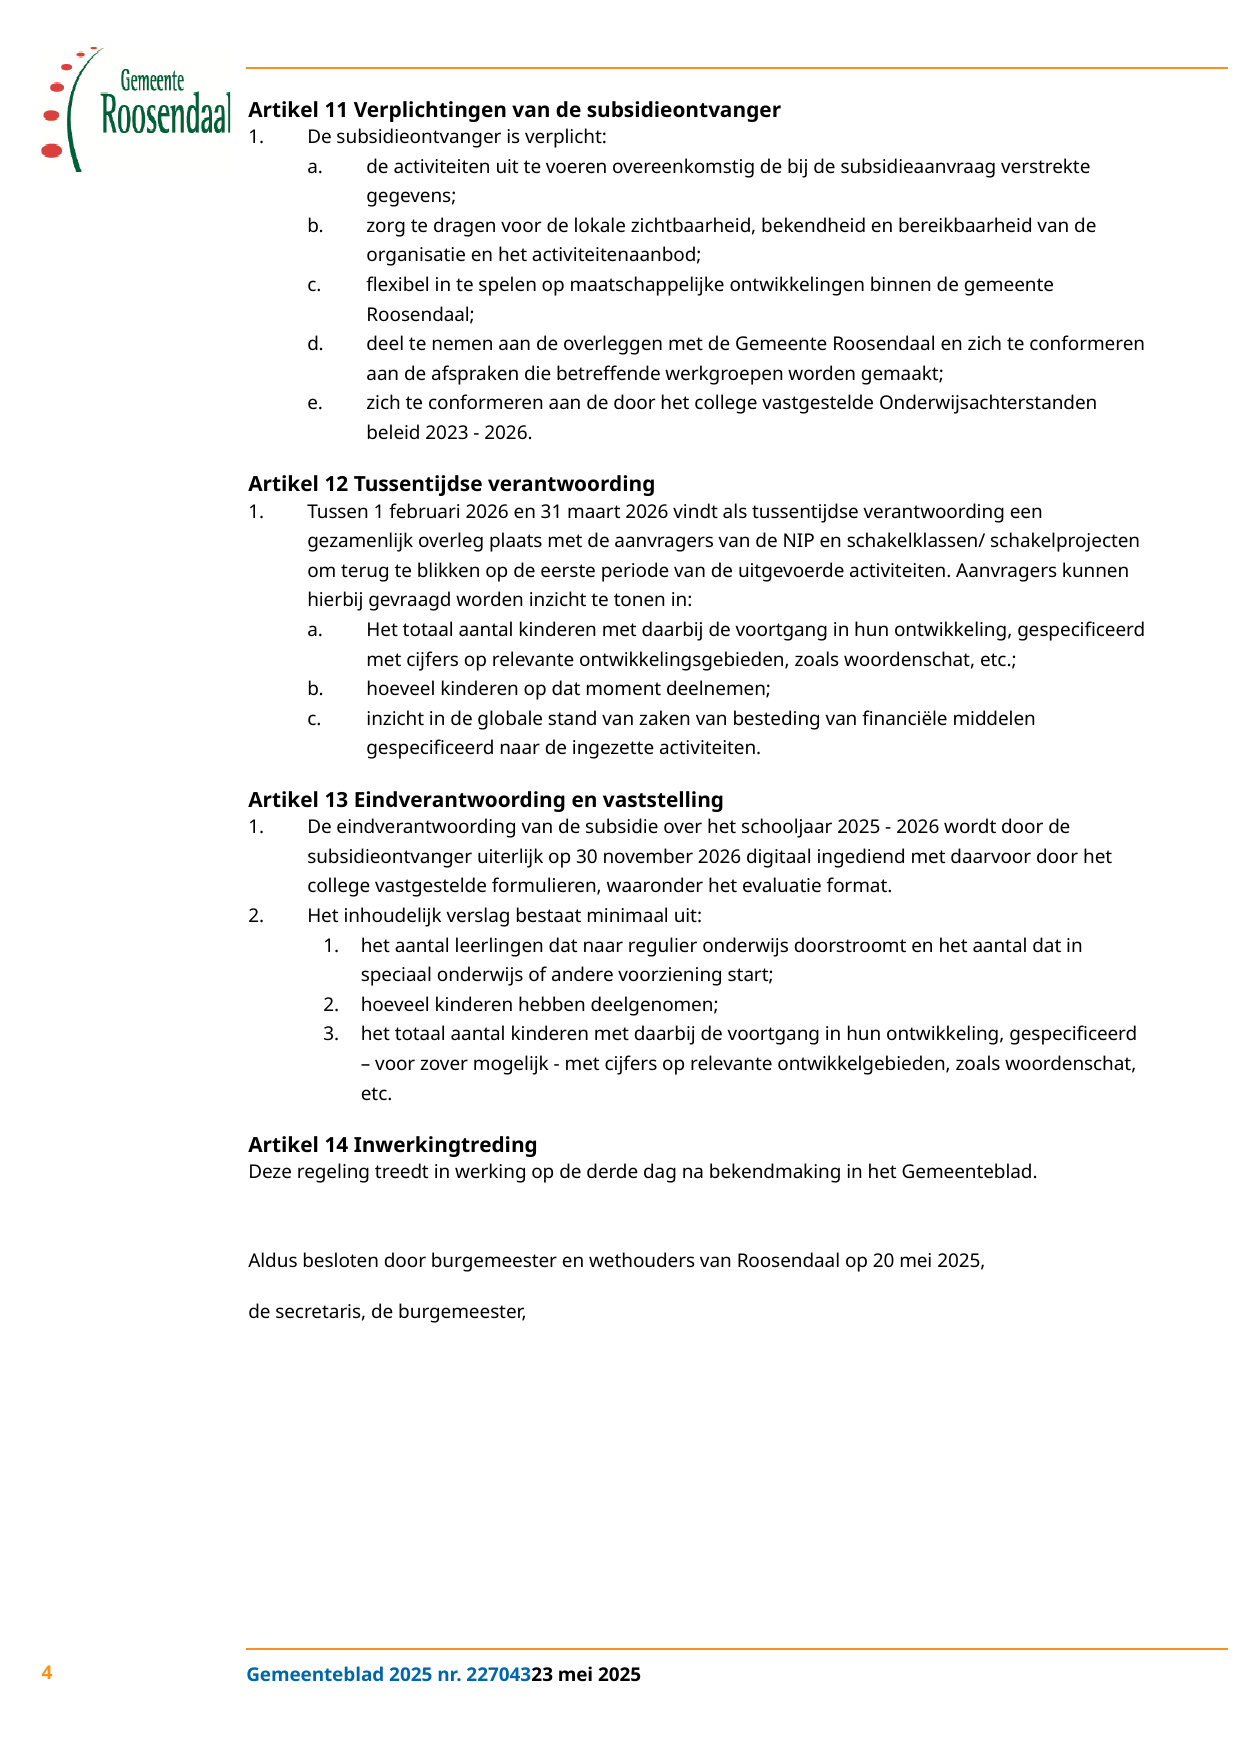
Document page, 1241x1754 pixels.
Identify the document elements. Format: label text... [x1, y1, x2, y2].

list Het inhoudelijk verslag bestaat minimaal uit: [248, 902, 1152, 928]
text Aldus besloten door burgemeester en wethouders van Roosendaal op 20 mei 2025, [248, 1247, 1152, 1273]
list Tussen 1 februari 2026 en 31 maart 2026 vindt als tussentijdse verantwoording een gezamenlijk overleg plaats met de aanvragers van de NIP en schakelklassen/ schakelprojecten om terug te blikken op de eerste periode van de uitgevoerde activiteiten. Aanvragers kunnen hierbij gevraagd worden inzicht te tonen in: [248, 498, 1152, 612]
text Artikel 11 Verplichtingen van de subsidieontvanger [248, 95, 1152, 123]
text Artikel 13 Eindverantwoording en vaststelling [248, 785, 1152, 813]
list deel te nemen aan de overleggen met de Gemeente Roosendaal en zich te conformeren aan de afspraken die betreffende werkgroepen worden gemaakt; [307, 330, 1152, 386]
text Artikel 14 Inwerkingtreding [248, 1130, 1152, 1158]
list hoeveel kinderen op dat moment deelnemen; [307, 675, 1152, 701]
list hoeveel kinderen hebben deelgenomen; [323, 991, 1152, 1017]
list inzicht in de globale stand van zaken van besteding van financiële middelen gespecificeerd naar de ingezette activiteiten. [307, 705, 1152, 760]
list De subsidieontvanger is verplicht: [248, 123, 1152, 149]
picture [41, 47, 231, 172]
list zorg te dragen voor de lokale zichtbaarheid, bekendheid en bereikbaarheid van de organisatie en het activiteitenaanbod; [307, 212, 1152, 267]
list het aantal leerlingen dat naar regulier onderwijs doorstroomt en het aantal dat in speciaal onderwijs of andere voorziening start; [323, 932, 1152, 987]
list Het totaal aantal kinderen met daarbij de voortgang in hun ontwikkeling, gespecificeerd met cijfers op relevante ontwikkelingsgebieden, zoals woordenschat, etc.; [307, 616, 1152, 672]
text Artikel 12 Tussentijdse verantwoording [248, 469, 1152, 498]
list flexibel in te spelen op maatschappelijke ontwikkelingen binnen de gemeente Roosendaal; [307, 271, 1152, 326]
list De eindverantwoording van de subsidie over het schooljaar 2025 - 2026 wordt door de subsidieontvanger uiterlijk op 30 november 2026 digitaal ingediend met daarvoor door het college vastgestelde formulieren, waaronder het evaluatie format. [248, 813, 1152, 898]
text de secretaris, de burgemeester, [248, 1299, 1152, 1324]
list zich te conformeren aan de door het college vastgestelde Onderwijsachterstanden beleid 2023 - 2026. [307, 389, 1152, 445]
list het totaal aantal kinderen met daarbij de voortgang in hun ontwikkeling, gespecificeerd – voor zover mogelijk - met cijfers op relevante ontwikkelgebieden, zoals woordenschat, etc. [323, 1021, 1152, 1105]
list de activiteiten uit te voeren overeenkomstig de bij de subsidieaanvraag verstrekte gegevens; [307, 153, 1152, 208]
text Deze regeling treedt in werking op de derde dag na bekendmaking in het Gemeenteblad. [248, 1158, 1152, 1184]
